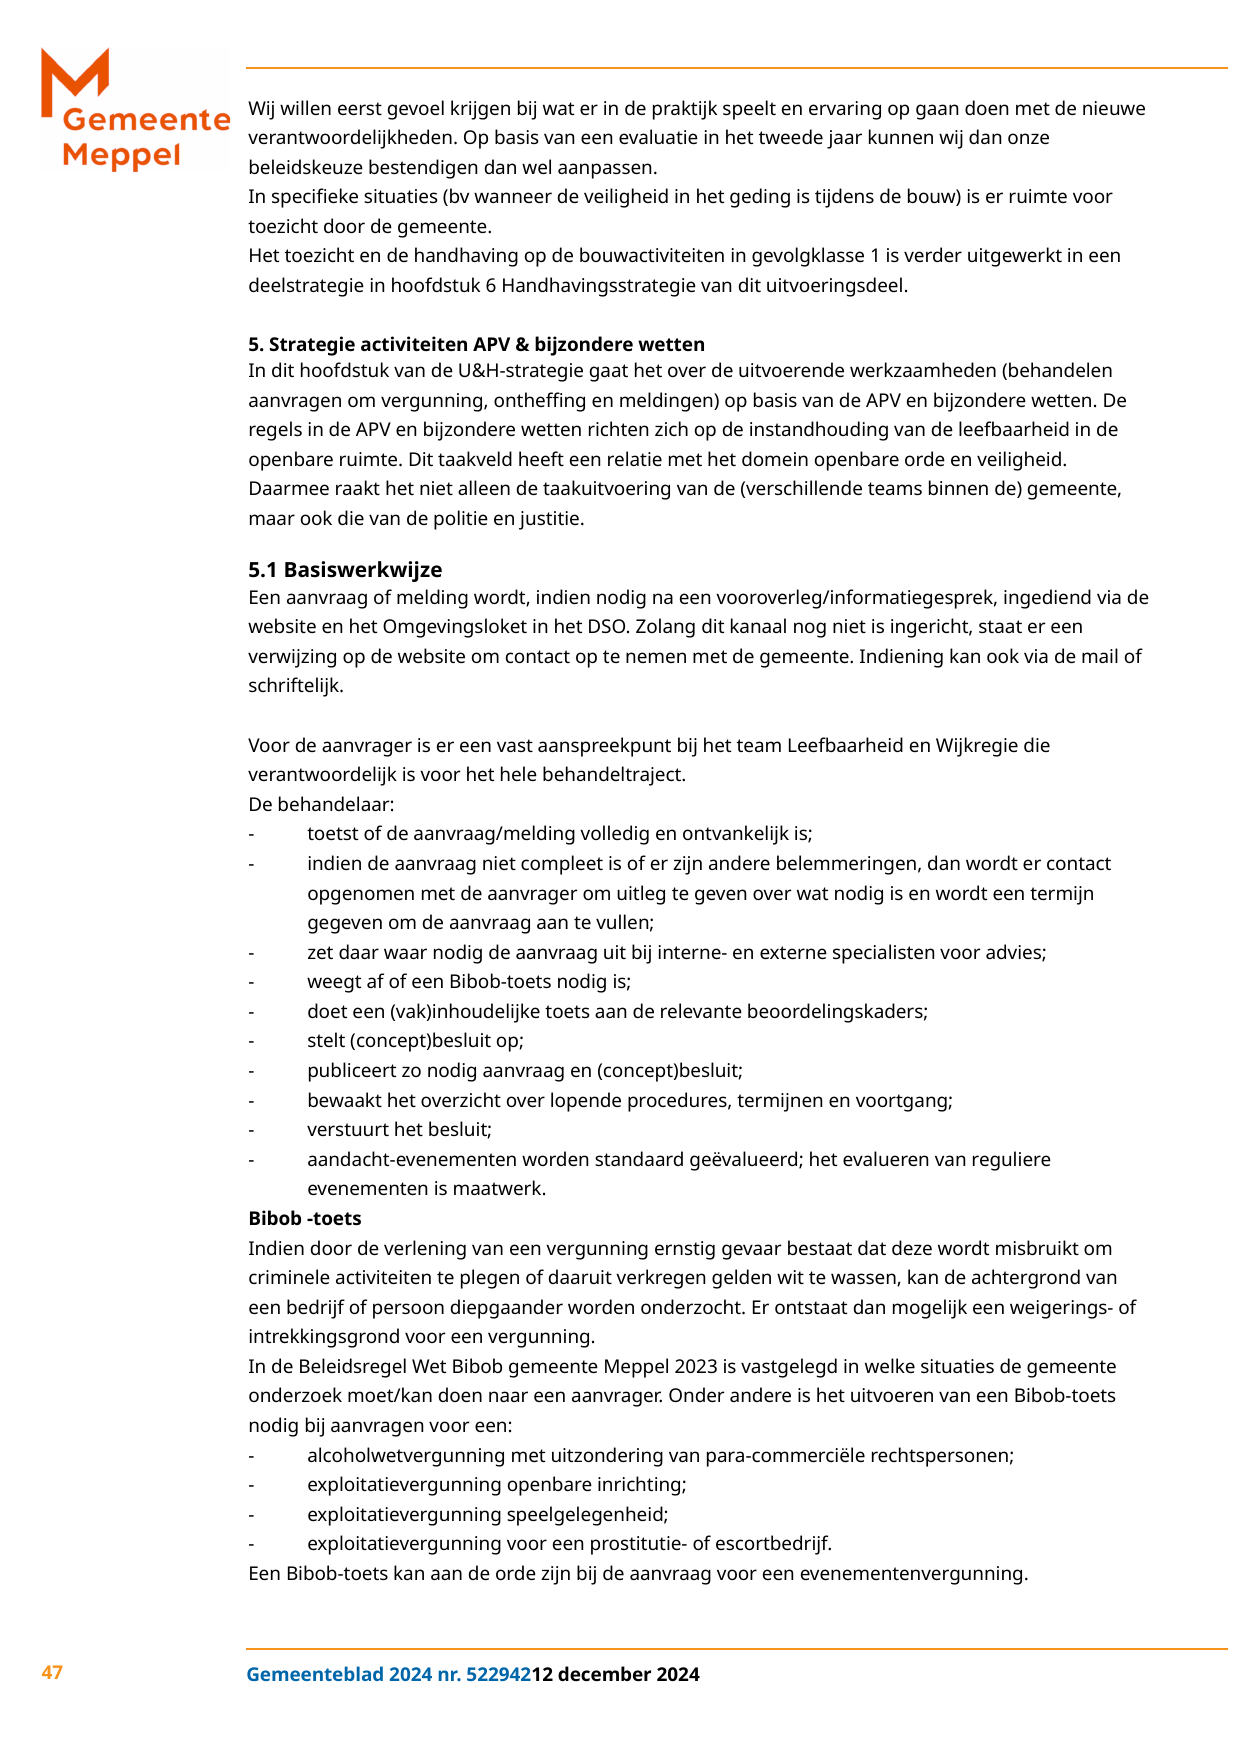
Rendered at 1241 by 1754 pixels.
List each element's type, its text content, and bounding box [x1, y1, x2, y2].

list toetst of de aanvraag/melding volledig en ontvankelijk is; [248, 821, 1152, 846]
text 5.1 Basiswerkwijze [248, 556, 1152, 584]
text 5. Strategie activiteiten APV & bijzondere wetten [248, 331, 1152, 357]
list publiceert zo nodig aanvraag en (concept)besluit; [248, 1057, 1152, 1083]
text Bibob -toets [248, 1205, 1152, 1231]
text De behandelaar: [248, 791, 1152, 817]
picture [41, 47, 231, 172]
list alcoholwetvergunning met uitzondering van para-commerciële rechtspersonen; [248, 1442, 1152, 1468]
text Een Bibob-toets kan aan de orde zijn bij de aanvraag voor een evenementenvergunning. [248, 1560, 1152, 1586]
text In specifieke situaties (bv wanneer de veiligheid in het geding is tijdens de bouw) is er ruimte voor toezicht door de gemeente. [248, 183, 1152, 239]
list verstuurt het besluit; [248, 1116, 1152, 1142]
list zet daar waar nodig de aanvraag uit bij interne- en externe specialisten voor advies; [248, 939, 1152, 965]
list doet een (vak)inhoudelijke toets aan de relevante beoordelingskaders; [248, 998, 1152, 1024]
list exploitatievergunning speelgelegenheid; [248, 1501, 1152, 1527]
text In dit hoofdstuk van de U&H-strategie gaat het over de uitvoerende werkzaamheden (behandelen aanvragen om vergunning, ontheffing en meldingen) op basis van de APV en bijzondere wetten. De regels in de APV en bijzondere wetten richten zich op de instandhouding van de leefbaarheid in de openbare ruimte. Dit taakveld heeft een relatie met het domein openbare orde en veiligheid. Daarmee raakt het niet alleen de taakuitvoering van de (verschillende teams binnen de) gemeente, maar ook die van de politie en justitie. [248, 357, 1152, 531]
text Wij willen eerst gevoel krijgen bij wat er in de praktijk speelt en ervaring op gaan doen met de nieuwe verantwoordelijkheden. Op basis van een evaluatie in het tweede jaar kunnen wij dan onze beleidskeuze bestendigen dan wel aanpassen. [248, 95, 1152, 180]
text Een aanvraag of melding wordt, indien nodig na een vooroverleg/informatiegesprek, ingediend via de website en het Omgevingsloket in het DSO. Zolang dit kanaal nog niet is ingericht, staat er een verwijzing op de website om contact op te nemen met de gemeente. Indiening kan ook via de mail of schriftelijk. [248, 584, 1152, 698]
text Het toezicht en de handhaving op de bouwactiviteiten in gevolgklasse 1 is verder uitgewerkt in een deelstrategie in hoofdstuk 6 Handhavingsstrategie van dit uitvoeringsdeel. [248, 243, 1152, 298]
text In de Beleidsregel Wet Bibob gemeente Meppel 2023 is vastgelegd in welke situaties de gemeente onderzoek moet/kan doen naar een aanvrager. Onder andere is het uitvoeren van een Bibob-toets nodig bij aanvragen voor een: [248, 1353, 1152, 1438]
list exploitatievergunning voor een prostitutie- of escortbedrijf. [248, 1531, 1152, 1556]
text Voor de aanvrager is er een vast aanspreekpunt bij het team Leefbaarheid en Wijkregie die verantwoordelijk is voor het hele behandeltraject. [248, 732, 1152, 787]
list stelt (concept)besluit op; [248, 1028, 1152, 1053]
list bewaakt het overzicht over lopende procedures, termijnen en voortgang; [248, 1087, 1152, 1113]
list exploitatievergunning openbare inrichting; [248, 1471, 1152, 1497]
list indien de aanvraag niet compleet is of er zijn andere belemmeringen, dan wordt er contact opgenomen met de aanvrager om uitleg te geven over wat nodig is en wordt een termijn gegeven om de aanvraag aan te vullen; [248, 850, 1152, 935]
text Indien door de verlening van een vergunning ernstig gevaar bestaat dat deze wordt misbruikt om criminele activiteiten te plegen of daaruit verkregen gelden wit te wassen, kan de achtergrond van een bedrijf of persoon diepgaander worden onderzocht. Er ontstaat dan mogelijk een weigerings- of intrekkingsgrond voor een vergunning. [248, 1235, 1152, 1349]
list aandacht-evenementen worden standaard geëvalueerd; het evalueren van reguliere evenementen is maatwerk. [248, 1146, 1152, 1201]
list weegt af of een Bibob-toets nodig is; [248, 968, 1152, 994]
